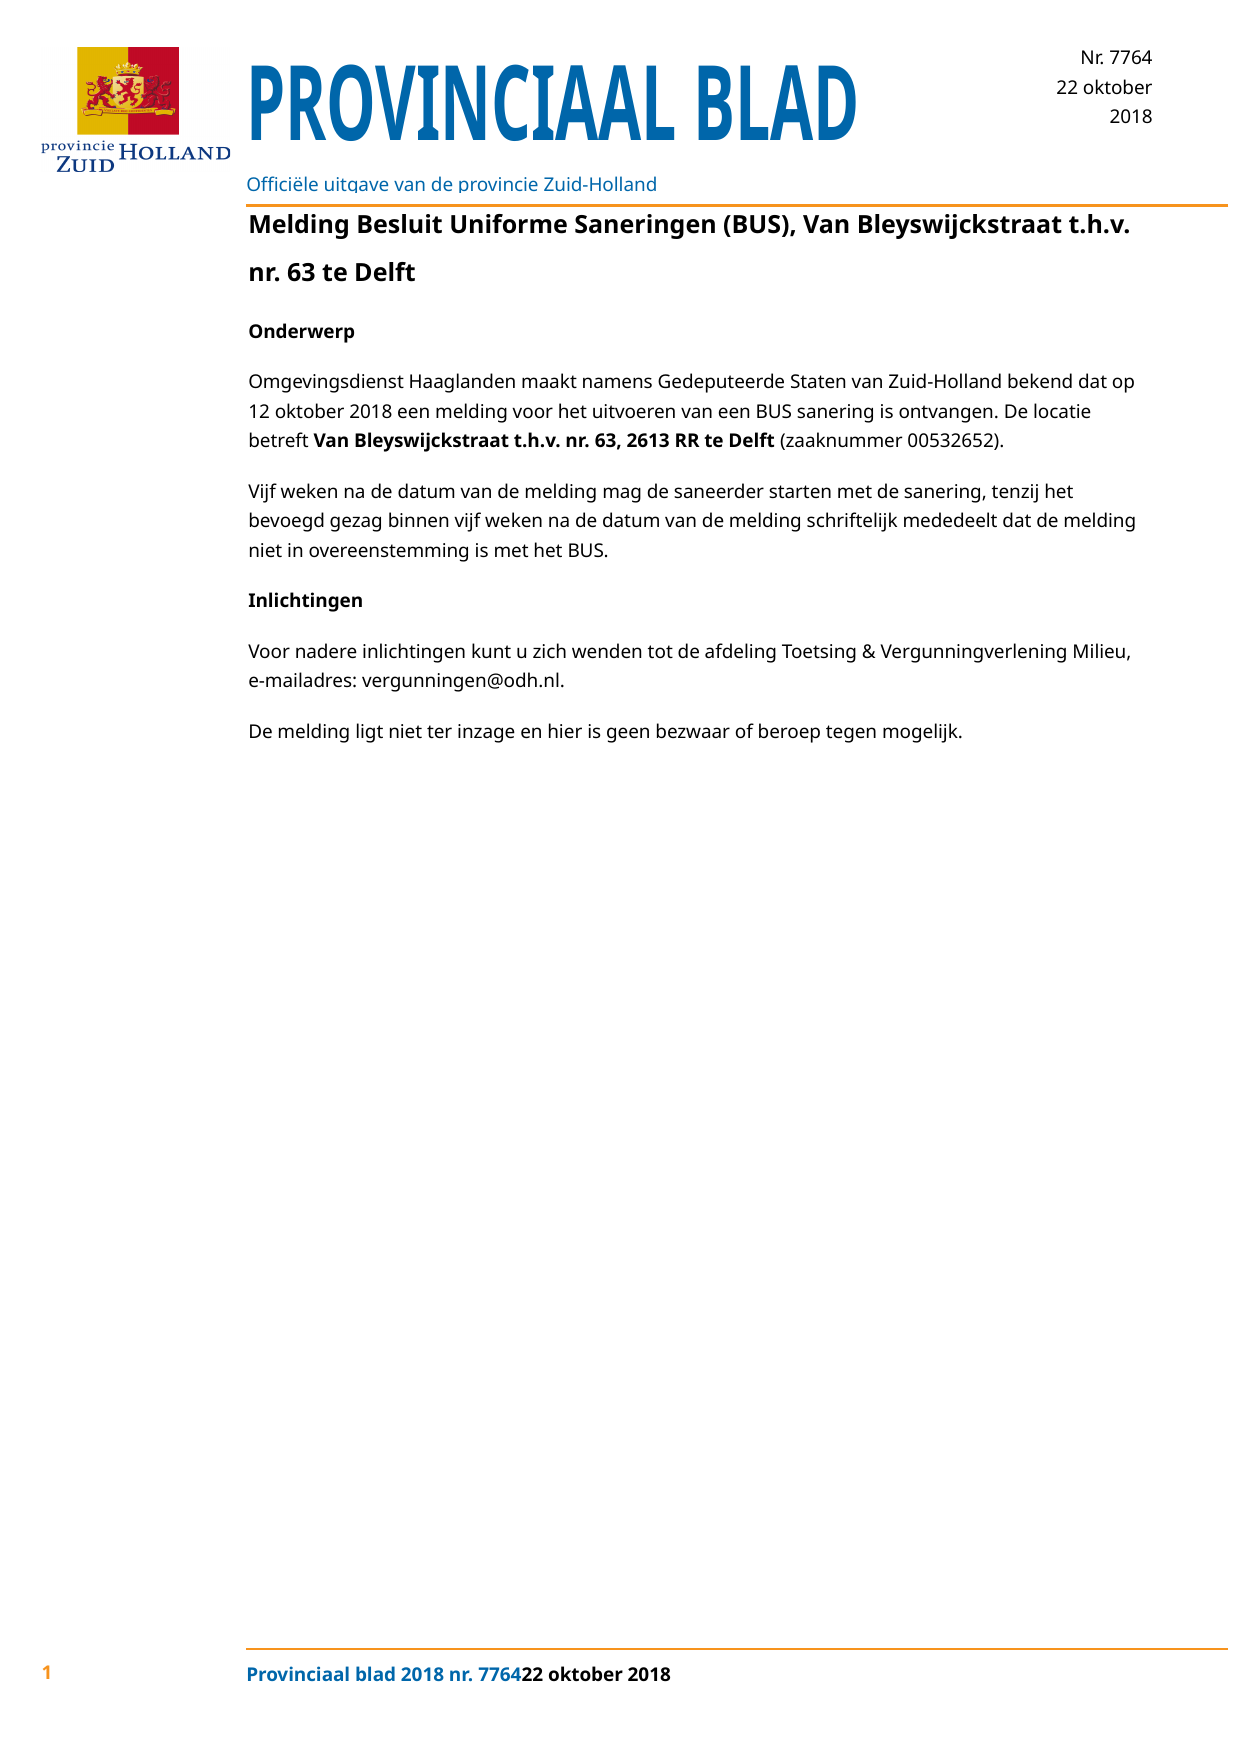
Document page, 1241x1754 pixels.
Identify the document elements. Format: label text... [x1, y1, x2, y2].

picture [41, 47, 231, 172]
text Inlichtingen [248, 587, 1152, 613]
text Melding Besluit Uniforme Saneringen (BUS), Van Bleyswijckstraat t.h.v. nr. 63 te Delft [248, 207, 1152, 288]
text Voor nadere inlichtingen kunt u zich wenden tot de afdeling Toetsing & Vergunningverlening Milieu, e-mailadres: vergunningen@odh.nl. [248, 638, 1152, 693]
text Omgevingsdienst Haaglanden maakt namens Gedeputeerde Staten van Zuid-Holland bekend dat op 12 oktober 2018 een melding voor het uitvoeren van een BUS sanering is ontvangen. De locatie betreft Van Bleyswijckstraat t.h.v. nr. 63, 2613 RR te Delft (zaaknummer 00532652). [248, 368, 1152, 453]
text De melding ligt niet ter inzage en hier is geen bezwaar of beroep tegen mogelijk. [248, 718, 1152, 744]
text Onderwerp [248, 318, 1152, 344]
text Vijf weken na de datum van de melding mag de saneerder starten met de sanering, tenzij het bevoegd gezag binnen vijf weken na de datum van de melding schriftelijk mededeelt dat de melding niet in overeenstemming is met het BUS. [248, 478, 1152, 563]
